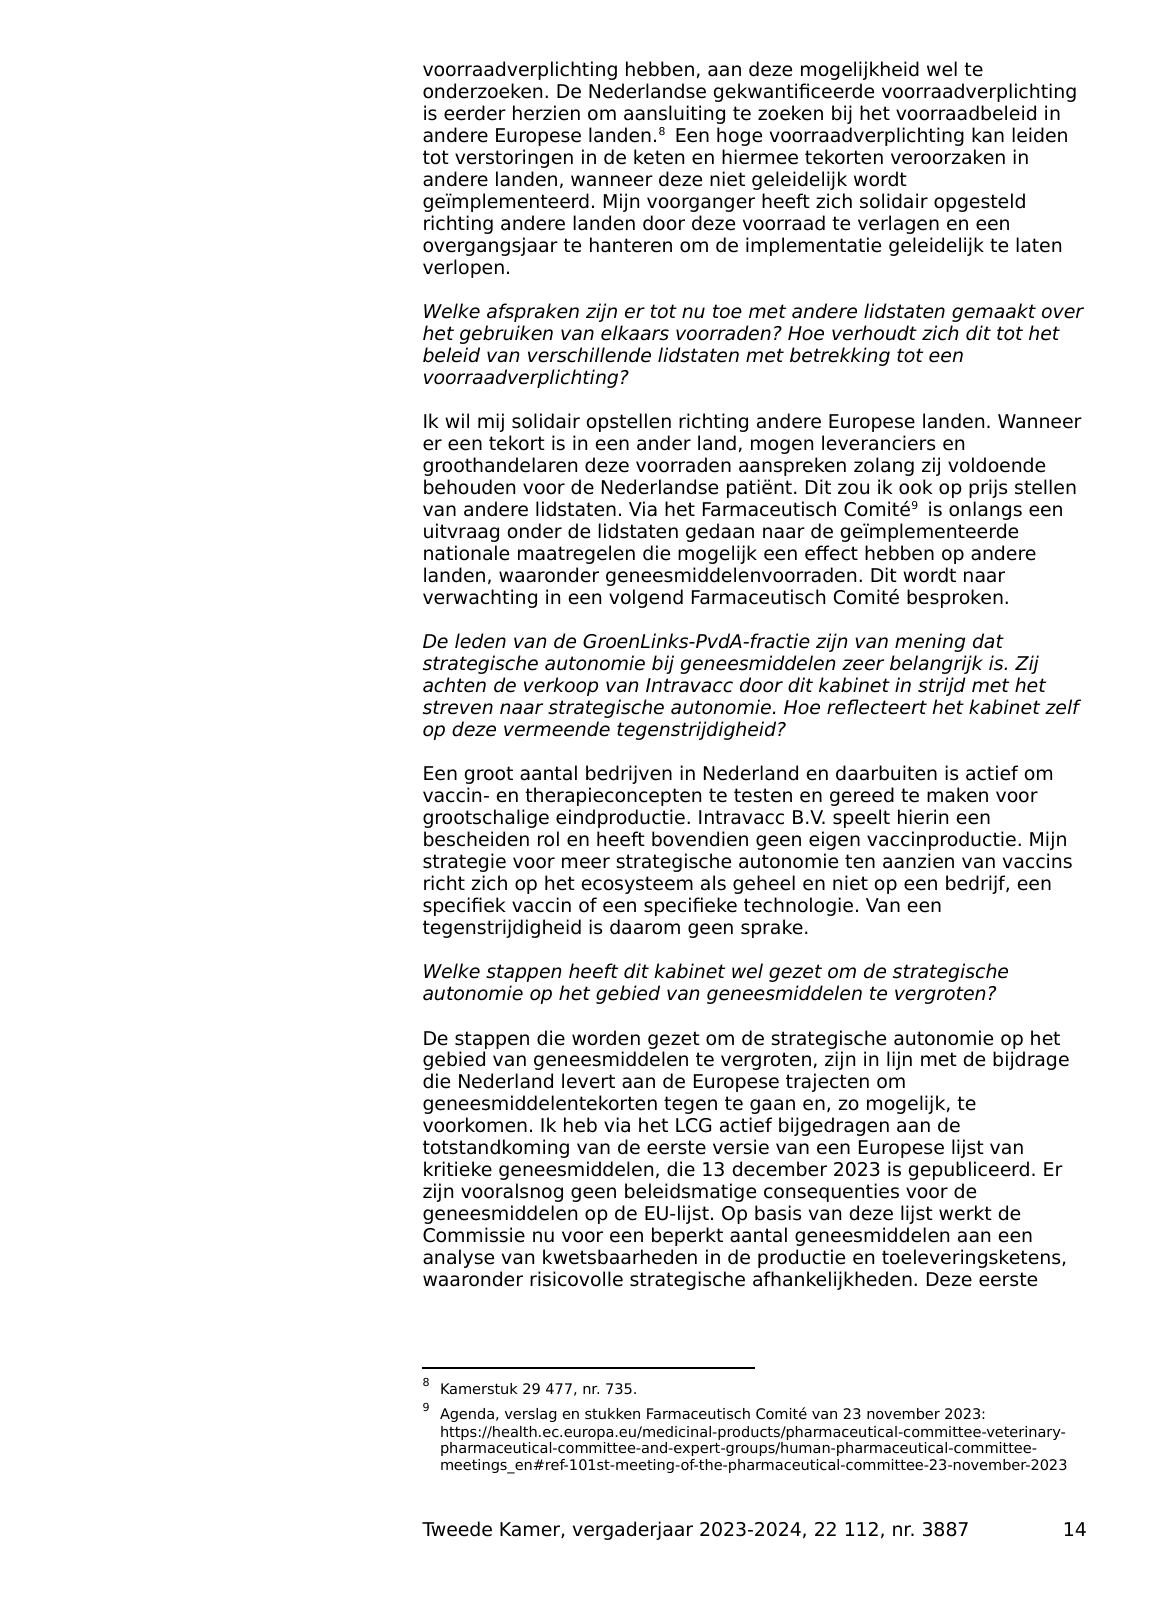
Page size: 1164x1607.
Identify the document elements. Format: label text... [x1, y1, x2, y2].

text Welke stappen heeft dit kabinet wel gezet om de strategische autonomie op het gebied van geneesmiddelen te vergroten? [422, 961, 1087, 1005]
text Agenda, verslag en stukken Farmaceutisch Comité van 23 november 2023: https://health.ec.europa.eu/medicinal-products/pharmaceutical-committee-veterinary-pharmaceutical-committee-and-expert-groups/human-pharmaceutical-committee-meetings_en#ref-101st-meeting-of-the-pharmaceutical-committee-23-november-2023 [422, 1402, 1087, 1474]
text Een groot aantal bedrijven in Nederland en daarbuiten is actief om vaccin- en therapieconcepten te testen en gereed te maken voor grootschalige eindproductie. Intravacc B.V. speelt hierin een bescheiden rol en heeft bovendien geen eigen vaccinproductie. Mijn strategie voor meer strategische autonomie ten aanzien van vaccins richt zich op het ecosysteem als geheel en niet op een bedrijf, een specifiek vaccin of een specifieke technologie. Van een tegenstrijdigheid is daarom geen sprake. [422, 763, 1087, 939]
text De leden van de GroenLinks-PvdA-fractie zijn van mening dat strategische autonomie bij geneesmiddelen zeer belangrijk is. Zij achten de verkoop van Intravacc door dit kabinet in strijd met het streven naar strategische autonomie. Hoe reflecteert het kabinet zelf op deze vermeende tegenstrijdigheid? [422, 631, 1087, 741]
text De stappen die worden gezet om de strategische autonomie op het gebied van geneesmiddelen te vergroten, zijn in lijn met de bijdrage die Nederland levert aan de Europese trajecten om geneesmiddelentekorten tegen te gaan en, zo mogelijk, te voorkomen. Ik heb via het LCG actief bijgedragen aan de totstandkoming van de eerste versie van een Europese lijst van kritieke geneesmiddelen, die 13 december 2023 is gepubliceerd. Er zijn vooralsnog geen beleidsmatige consequenties voor de geneesmiddelen op de EU-lijst. Op basis van deze lijst werkt de Commissie nu voor een beperkt aantal geneesmiddelen aan een analyse van kwetsbaarheden in de productie en toeleveringsketens, waaronder risicovolle strategische afhankelijkheden. Deze eerste [422, 1027, 1087, 1291]
text Ik wil mij solidair opstellen richting andere Europese landen. Wanneer er een tekort is in een ander land, mogen leveranciers en groothandelaren deze voorraden aanspreken zolang zij voldoende behouden voor de Nederlandse patiënt. Dit zou ik ook op prijs stellen van andere lidstaten. Via het Farmaceutisch Comité is onlangs een uitvraag onder de lidstaten gedaan naar de geïmplementeerde nationale maatregelen die mogelijk een effect hebben op andere landen, waaronder geneesmiddelenvoorraden. Dit wordt naar verwachting in een volgend Farmaceutisch Comité besproken. [422, 411, 1087, 609]
text Welke afspraken zijn er tot nu toe met andere lidstaten gemaakt over het gebruiken van elkaars voorraden? Hoe verhoudt zich dit tot het beleid van verschillende lidstaten met betrekking tot een voorraadverplichting? [422, 301, 1087, 389]
text Kamerstuk 29 477, nr. 735. [422, 1377, 1087, 1399]
text voorraadverplichting hebben, aan deze mogelijkheid wel te onderzoeken. De Nederlandse gekwantificeerde voorraadverplichting is eerder herzien om aansluiting te zoeken bij het voorraadbeleid in andere Europese landen. Een hoge voorraadverplichting kan leiden tot verstoringen in de keten en hiermee tekorten veroorzaken in andere landen, wanneer deze niet geleidelijk wordt geïmplementeerd. Mijn voorganger heeft zich solidair opgesteld richting andere landen door deze voorraad te verlagen en een overgangsjaar te hanteren om de implementatie geleidelijk te laten verlopen. [422, 59, 1087, 279]
